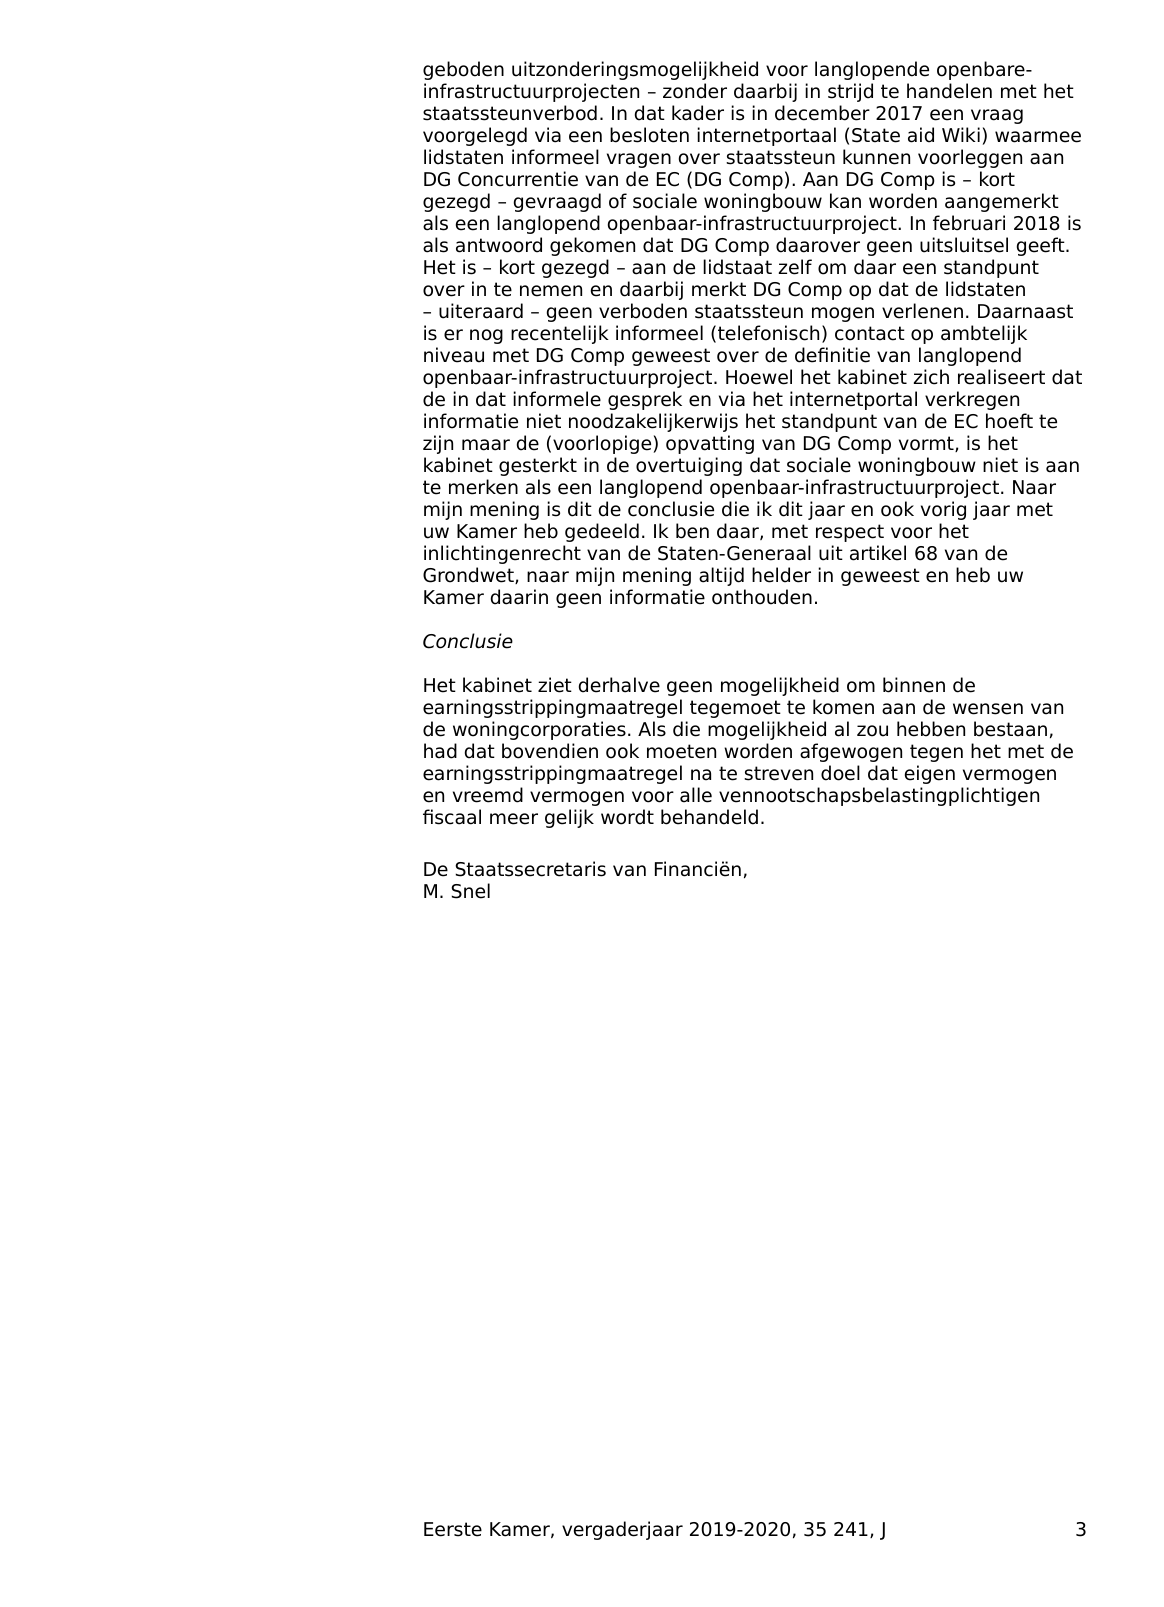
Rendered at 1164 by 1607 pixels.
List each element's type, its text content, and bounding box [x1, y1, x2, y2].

text Het kabinet ziet derhalve geen mogelijkheid om binnen de earningsstrippingmaatregel tegemoet te komen aan de wensen van de woningcorporaties. Als die mogelijkheid al zou hebben bestaan, had dat bovendien ook moeten worden afgewogen tegen het met de earningsstrippingmaatregel na te streven doel dat eigen vermogen en vreemd vermogen voor alle vennootschapsbelastingplichtigen fiscaal meer gelijk wordt behandeld. [422, 675, 1087, 829]
text geboden uitzonderingsmogelijkheid voor langlopende openbare-infrastructuurprojecten – zonder daarbij in strijd te handelen met het staatssteunverbod. In dat kader is in december 2017 een vraag voorgelegd via een besloten internetportaal (State aid Wiki) waarmee lidstaten informeel vragen over staatssteun kunnen voorleggen aan DG Concurrentie van de EC (DG Comp). Aan DG Comp is – kort gezegd – gevraagd of sociale woningbouw kan worden aangemerkt als een langlopend openbaar-infrastructuurproject. In februari 2018 is als antwoord gekomen dat DG Comp daarover geen uitsluitsel geeft. Het is – kort gezegd – aan de lidstaat zelf om daar een standpunt over in te nemen en daarbij merkt DG Comp op dat de lidstaten – uiteraard – geen verboden staatssteun mogen verlenen. Daarnaast is er nog recentelijk informeel (telefonisch) contact op ambtelijk niveau met DG Comp geweest over de definitie van langlopend openbaar-infrastructuurproject. Hoewel het kabinet zich realiseert dat de in dat informele gesprek en via het internetportal verkregen informatie niet noodzakelijkerwijs het standpunt van de EC hoeft te zijn maar de (voorlopige) opvatting van DG Comp vormt, is het kabinet gesterkt in de overtuiging dat sociale woningbouw niet is aan te merken als een langlopend openbaar-infrastructuurproject. Naar mijn mening is dit de conclusie die ik dit jaar en ook vorig jaar met uw Kamer heb gedeeld. Ik ben daar, met respect voor het inlichtingenrecht van de Staten-Generaal uit artikel 68 van de Grondwet, naar mijn mening altijd helder in geweest en heb uw Kamer daarin geen informatie onthouden. [422, 59, 1087, 608]
text De Staatssecretaris van Financiën, M. Snel [422, 859, 1087, 903]
subtitle Conclusie [422, 631, 1087, 653]
